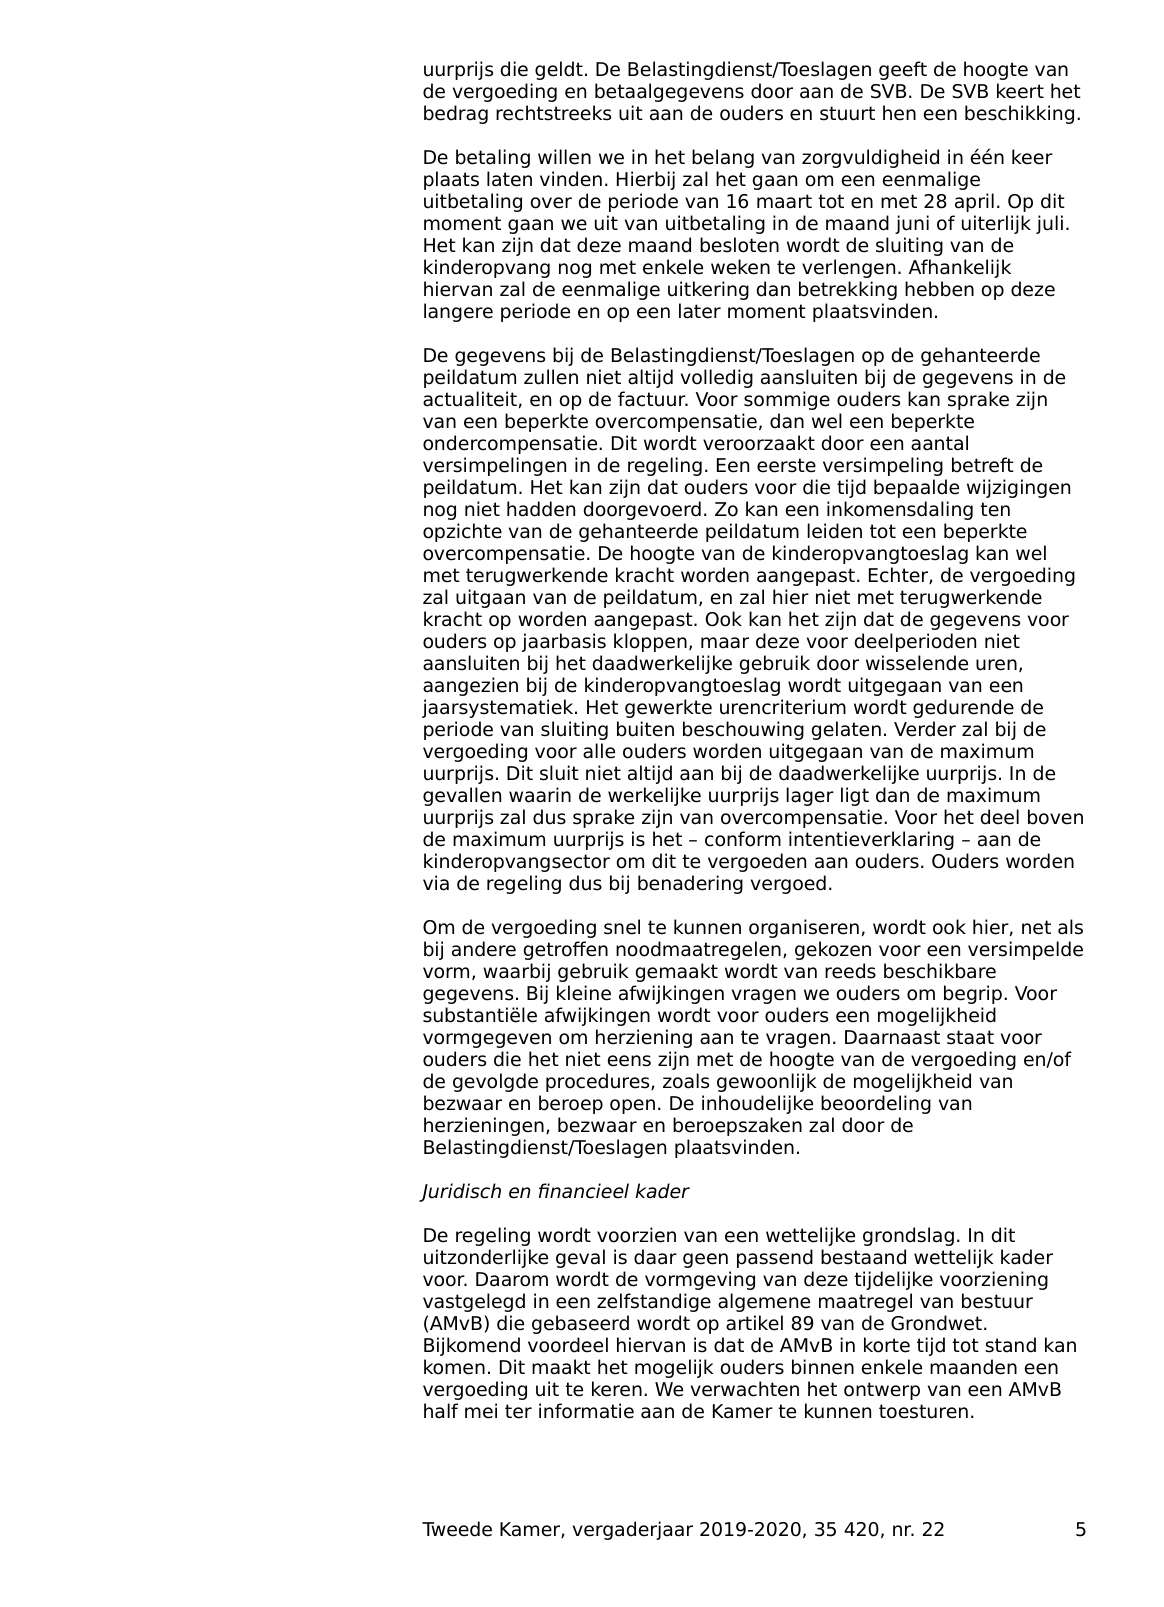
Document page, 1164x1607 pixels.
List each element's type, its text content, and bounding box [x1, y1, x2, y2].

text De gegevens bij de Belastingdienst/Toeslagen op de gehanteerde peildatum zullen niet altijd volledig aansluiten bij de gegevens in de actualiteit, en op de factuur. Voor sommige ouders kan sprake zijn van een beperkte overcompensatie, dan wel een beperkte ondercompensatie. Dit wordt veroorzaakt door een aantal versimpelingen in de regeling. Een eerste versimpeling betreft de peildatum. Het kan zijn dat ouders voor die tijd bepaalde wijzigingen nog niet hadden doorgevoerd. Zo kan een inkomensdaling ten opzichte van de gehanteerde peildatum leiden tot een beperkte overcompensatie. De hoogte van de kinderopvangtoeslag kan wel met terugwerkende kracht worden aangepast. Echter, de vergoeding zal uitgaan van de peildatum, en zal hier niet met terugwerkende kracht op worden aangepast. Ook kan het zijn dat de gegevens voor ouders op jaarbasis kloppen, maar deze voor deelperioden niet aansluiten bij het daadwerkelijke gebruik door wisselende uren, aangezien bij de kinderopvangtoeslag wordt uitgegaan van een jaarsystematiek. Het gewerkte urencriterium wordt gedurende de periode van sluiting buiten beschouwing gelaten. Verder zal bij de vergoeding voor alle ouders worden uitgegaan van de maximum uurprijs. Dit sluit niet altijd aan bij de daadwerkelijke uurprijs. In de gevallen waarin de werkelijke uurprijs lager ligt dan de maximum uurprijs zal dus sprake zijn van overcompensatie. Voor het deel boven de maximum uurprijs is het – conform intentieverklaring – aan de kinderopvangsector om dit te vergoeden aan ouders. Ouders worden via de regeling dus bij benadering vergoed. [422, 345, 1087, 895]
subtitle Juridisch en financieel kader [422, 1181, 1087, 1203]
text Om de vergoeding snel te kunnen organiseren, wordt ook hier, net als bij andere getroffen noodmaatregelen, gekozen voor een versimpelde vorm, waarbij gebruik gemaakt wordt van reeds beschikbare gegevens. Bij kleine afwijkingen vragen we ouders om begrip. Voor substantiële afwijkingen wordt voor ouders een mogelijkheid vormgegeven om herziening aan te vragen. Daarnaast staat voor ouders die het niet eens zijn met de hoogte van de vergoeding en/of de gevolgde procedures, zoals gewoonlijk de mogelijkheid van bezwaar en beroep open. De inhoudelijke beoordeling van herzieningen, bezwaar en beroepszaken zal door de Belastingdienst/Toeslagen plaatsvinden. [422, 917, 1087, 1159]
text De regeling wordt voorzien van een wettelijke grondslag. In dit uitzonderlijke geval is daar geen passend bestaand wettelijk kader voor. Daarom wordt de vormgeving van deze tijdelijke voorziening vastgelegd in een zelfstandige algemene maatregel van bestuur (AMvB) die gebaseerd wordt op artikel 89 van de Grondwet. Bijkomend voordeel hiervan is dat de AMvB in korte tijd tot stand kan komen. Dit maakt het mogelijk ouders binnen enkele maanden een vergoeding uit te keren. We verwachten het ontwerp van een AMvB half mei ter informatie aan de Kamer te kunnen toesturen. [422, 1225, 1087, 1423]
text De betaling willen we in het belang van zorgvuldigheid in één keer plaats laten vinden. Hierbij zal het gaan om een eenmalige uitbetaling over de periode van 16 maart tot en met 28 april. Op dit moment gaan we uit van uitbetaling in de maand juni of uiterlijk juli. Het kan zijn dat deze maand besloten wordt de sluiting van de kinderopvang nog met enkele weken te verlengen. Afhankelijk hiervan zal de eenmalige uitkering dan betrekking hebben op deze langere periode en op een later moment plaatsvinden. [422, 147, 1087, 323]
text uurprijs die geldt. De Belastingdienst/Toeslagen geeft de hoogte van de vergoeding en betaalgegevens door aan de SVB. De SVB keert het bedrag rechtstreeks uit aan de ouders en stuurt hen een beschikking. [422, 59, 1087, 125]
